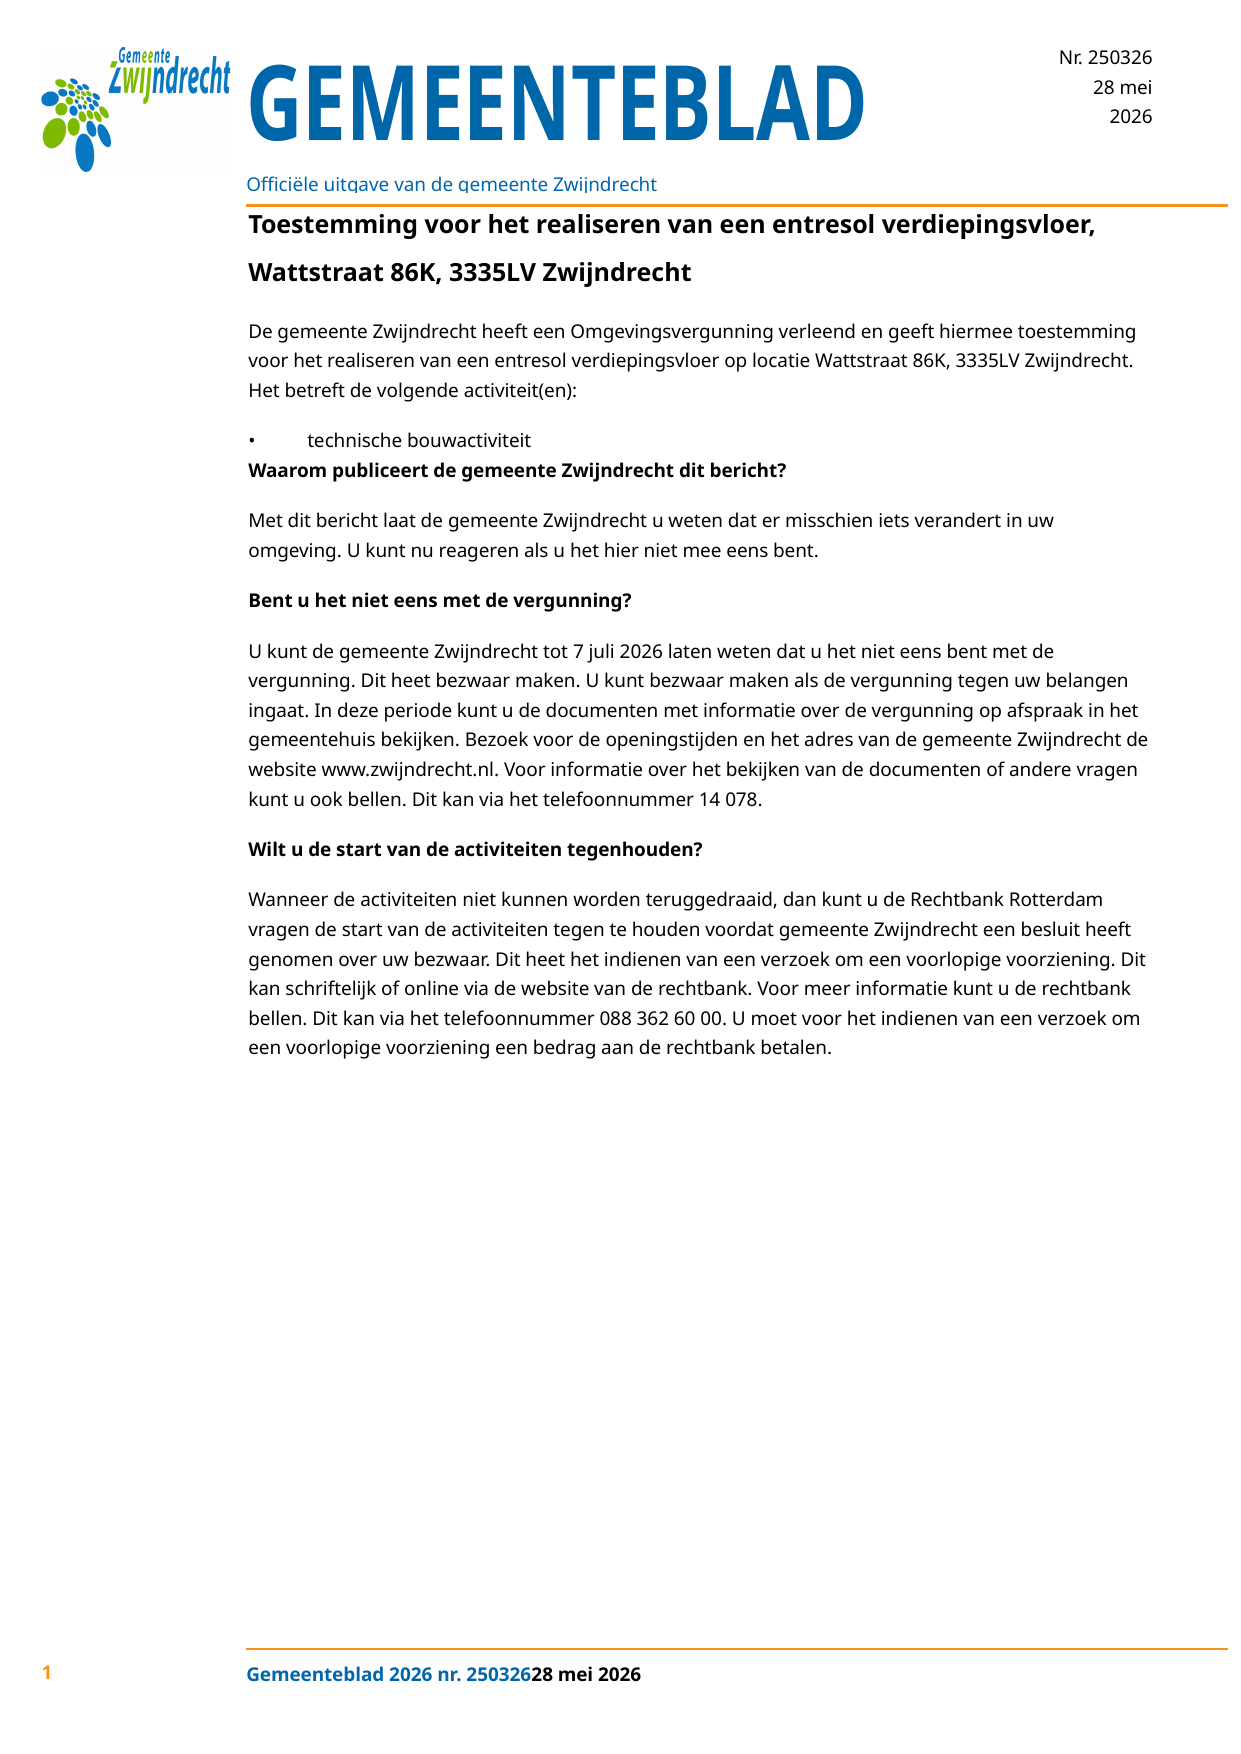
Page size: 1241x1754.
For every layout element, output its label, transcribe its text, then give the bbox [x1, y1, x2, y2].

text Toestemming voor het realiseren van een entresol verdiepingsvloer, Wattstraat 86K, 3335LV Zwijndrecht [248, 207, 1152, 288]
text Wilt u de start van de activiteiten tegenhouden? [248, 836, 1152, 862]
text Wanneer de activiteiten niet kunnen worden teruggedraaid, dan kunt u de Rechtbank Rotterdam vragen de start van de activiteiten tegen te houden voordat gemeente Zwijndrecht een besluit heeft genomen over uw bezwaar. Dit heet het indienen van een verzoek om een voorlopige voorziening. Dit kan schriftelijk of online via de website van de rechtbank. Voor meer informatie kunt u de rechtbank bellen. Dit kan via het telefoonnummer 088 362 60 00. U moet voor het indienen van een verzoek om een voorlopige voorziening een bedrag aan de rechtbank betalen. [248, 887, 1152, 1060]
picture [41, 47, 231, 172]
text Bent u het niet eens met de vergunning? [248, 587, 1152, 613]
list technische bouwactiviteit [248, 427, 1152, 453]
text De gemeente Zwijndrecht heeft een Omgevingsvergunning verleend en geeft hiermee toestemming voor het realiseren van een entresol verdiepingsvloer op locatie Wattstraat 86K, 3335LV Zwijndrecht. Het betreft de volgende activiteit(en): [248, 318, 1152, 403]
text Waarom publiceert de gemeente Zwijndrecht dit bericht? [248, 457, 1152, 483]
text Met dit bericht laat de gemeente Zwijndrecht u weten dat er misschien iets verandert in uw omgeving. U kunt nu reageren als u het hier niet mee eens bent. [248, 507, 1152, 563]
text U kunt de gemeente Zwijndrecht tot 7 juli 2026 laten weten dat u het niet eens bent met de vergunning. Dit heet bezwaar maken. U kunt bezwaar maken als de vergunning tegen uw belangen ingaat. In deze periode kunt u de documenten met informatie over de vergunning op afspraak in het gemeentehuis bekijken. Bezoek voor de openingstijden en het adres van de gemeente Zwijndrecht de website www.zwijndrecht.nl. Voor informatie over het bekijken van de documenten of andere vragen kunt u ook bellen. Dit kan via het telefoonnummer 14 078. [248, 638, 1152, 812]
